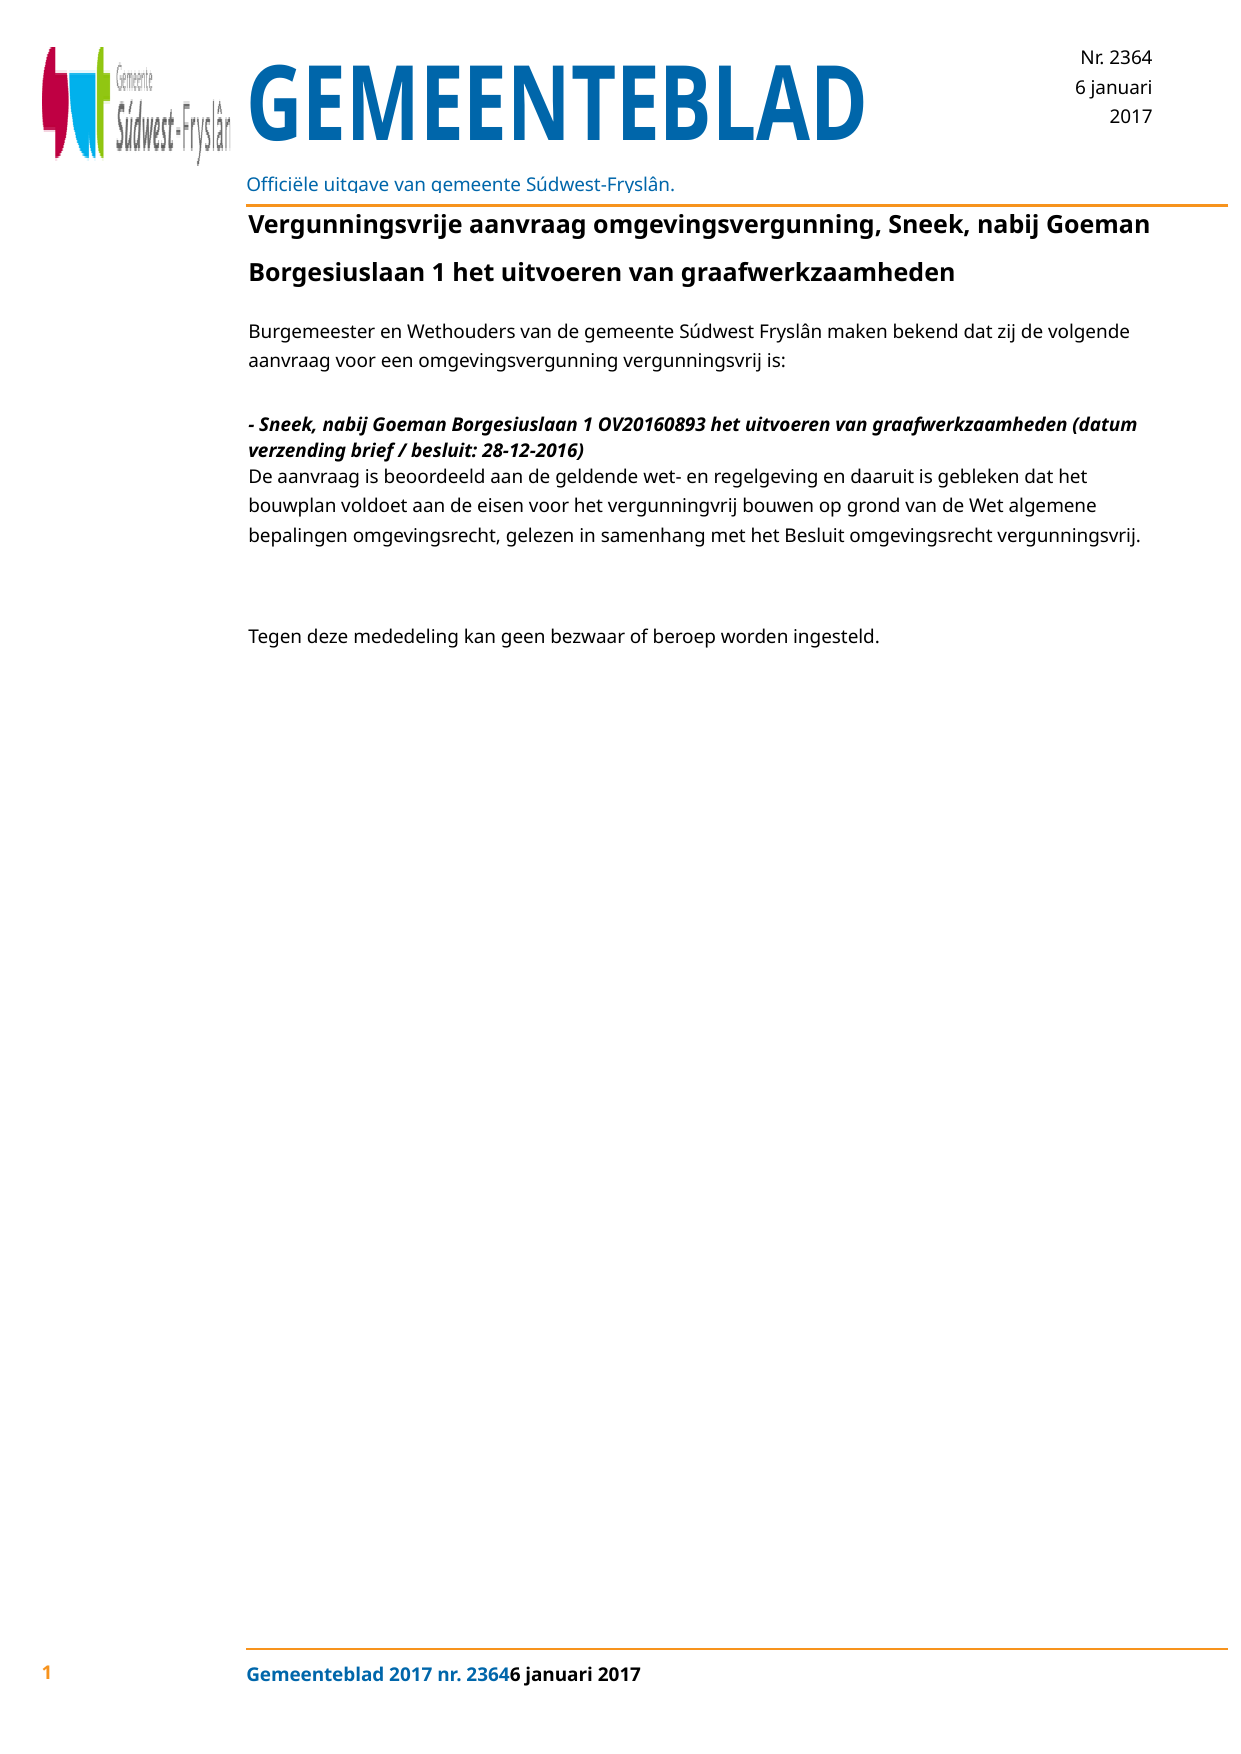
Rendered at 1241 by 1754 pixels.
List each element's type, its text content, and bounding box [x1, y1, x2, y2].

text Tegen deze mededeling kan geen bezwaar of beroep worden ingesteld. [248, 623, 1152, 649]
text - Sneek, nabij Goeman Borgesiuslaan 1 OV20160893 het uitvoeren van graafwerkzaamheden (datum verzending brief / besluit: 28-12-2016) [248, 411, 1152, 463]
text Burgemeester en Wethouders van de gemeente Súdwest Fryslân maken bekend dat zij de volgende aanvraag voor een omgevingsvergunning vergunningsvrij is: [248, 318, 1152, 373]
text De aanvraag is beoordeeld aan de geldende wet- en regelgeving en daaruit is gebleken dat het bouwplan voldoet aan de eisen voor het vergunningvrij bouwen op grond van de Wet algemene bepalingen omgevingsrecht, gelezen in samenhang met het Besluit omgevingsrecht vergunningsvrij. [248, 463, 1152, 548]
picture [41, 47, 231, 172]
text Vergunningsvrije aanvraag omgevingsvergunning, Sneek, nabij Goeman Borgesiuslaan 1 het uitvoeren van graafwerkzaamheden [248, 207, 1152, 288]
